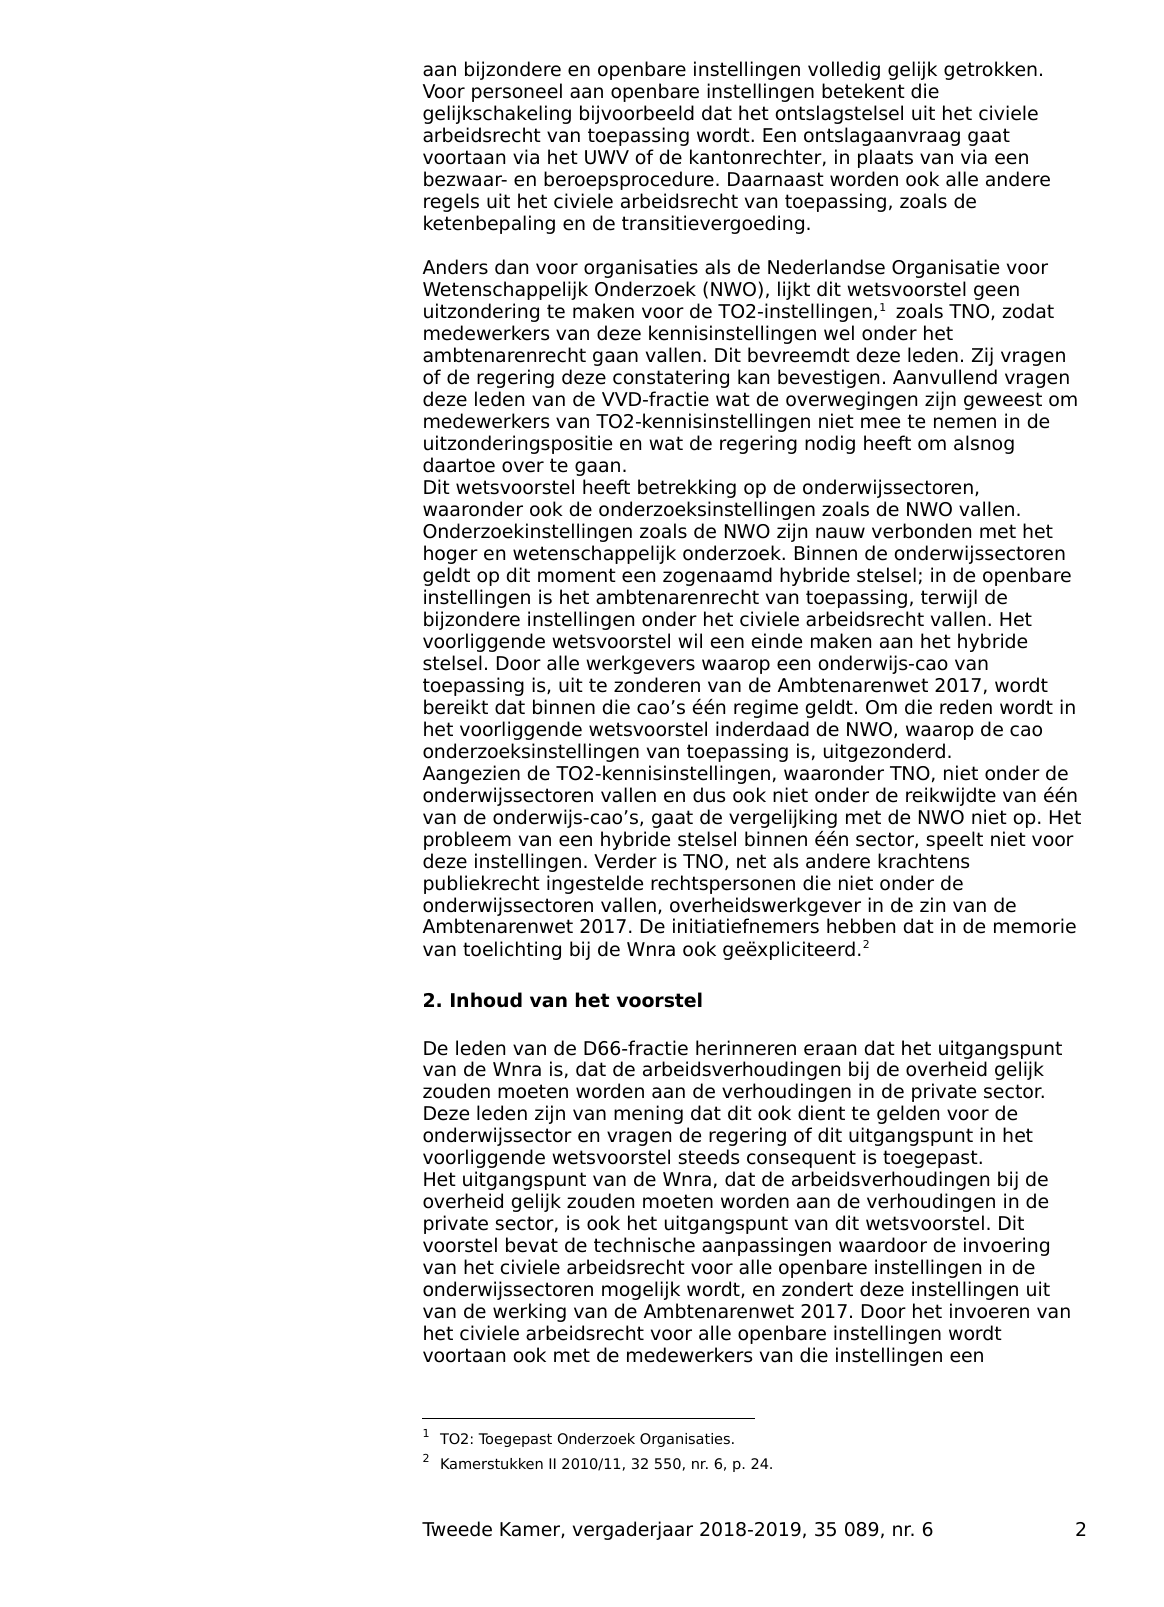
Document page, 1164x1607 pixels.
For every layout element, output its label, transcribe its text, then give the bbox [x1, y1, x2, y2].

text TO2: Toegepast Onderzoek Organisaties. [422, 1427, 1087, 1449]
text Kamerstukken II 2010/11, 32 550, nr. 6, p. 24. [422, 1452, 1087, 1474]
text Anders dan voor organisaties als de Nederlandse Organisatie voor Wetenschappelijk Onderzoek (NWO), lijkt dit wetsvoorstel geen uitzondering te maken voor de TO2-instellingen, zoals TNO, zodat medewerkers van deze kennisinstellingen wel onder het ambtenarenrecht gaan vallen. Dit bevreemdt deze leden. Zij vragen of de regering deze constatering kan bevestigen. Aanvullend vragen deze leden van de VVD-fractie wat de overwegingen zijn geweest om medewerkers van TO2-kennisinstellingen niet mee te nemen in de uitzonderingspositie en wat de regering nodig heeft om alsnog daartoe over te gaan. [422, 257, 1087, 477]
text Het uitgangspunt van de Wnra, dat de arbeidsverhoudingen bij de overheid gelijk zouden moeten worden aan de verhoudingen in de private sector, is ook het uitgangspunt van dit wetsvoorstel. Dit voorstel bevat de technische aanpassingen waardoor de invoering van het civiele arbeidsrecht voor alle openbare instellingen in de onderwijssectoren mogelijk wordt, en zondert deze instellingen uit van de werking van de Ambtenarenwet 2017. Door het invoeren van het civiele arbeidsrecht voor alle openbare instellingen wordt voortaan ook met de medewerkers van die instellingen een [422, 1169, 1087, 1367]
text aan bijzondere en openbare instellingen volledig gelijk getrokken. Voor personeel aan openbare instellingen betekent die gelijkschakeling bijvoorbeeld dat het ontslagstelsel uit het civiele arbeidsrecht van toepassing wordt. Een ontslagaanvraag gaat voortaan via het UWV of de kantonrechter, in plaats van via een bezwaar- en beroepsprocedure. Daarnaast worden ook alle andere regels uit het civiele arbeidsrecht van toepassing, zoals de ketenbepaling en de transitievergoeding. [422, 59, 1087, 235]
text Dit wetsvoorstel heeft betrekking op de onderwijssectoren, waaronder ook de onderzoeksinstellingen zoals de NWO vallen. Onderzoekinstellingen zoals de NWO zijn nauw verbonden met het hoger en wetenschappelijk onderzoek. Binnen de onderwijssectoren geldt op dit moment een zogenaamd hybride stelsel; in de openbare instellingen is het ambtenarenrecht van toepassing, terwijl de bijzondere instellingen onder het civiele arbeidsrecht vallen. Het voorliggende wetsvoorstel wil een einde maken aan het hybride stelsel. Door alle werkgevers waarop een onderwijs-cao van toepassing is, uit te zonderen van de Ambtenarenwet 2017, wordt bereikt dat binnen die cao’s één regime geldt. Om die reden wordt in het voorliggende wetsvoorstel inderdaad de NWO, waarop de cao onderzoeksinstellingen van toepassing is, uitgezonderd. [422, 477, 1087, 763]
subtitle 2. Inhoud van het voorstel [422, 990, 1087, 1012]
text De leden van de D66-fractie herinneren eraan dat het uitgangspunt van de Wnra is, dat de arbeidsverhoudingen bij de overheid gelijk zouden moeten worden aan de verhoudingen in de private sector. Deze leden zijn van mening dat dit ook dient te gelden voor de onderwijssector en vragen de regering of dit uitgangspunt in het voorliggende wetsvoorstel steeds consequent is toegepast. [422, 1037, 1087, 1169]
text Aangezien de TO2-kennisinstellingen, waaronder TNO, niet onder de onderwijssectoren vallen en dus ook niet onder de reikwijdte van één van de onderwijs-cao’s, gaat de vergelijking met de NWO niet op. Het probleem van een hybride stelsel binnen één sector, speelt niet voor deze instellingen. Verder is TNO, net als andere krachtens publiekrecht ingestelde rechtspersonen die niet onder de onderwijssectoren vallen, overheidswerkgever in de zin van de Ambtenarenwet 2017. De initiatiefnemers hebben dat in de memorie van toelichting bij de Wnra ook geëxpliciteerd. [422, 763, 1087, 960]
